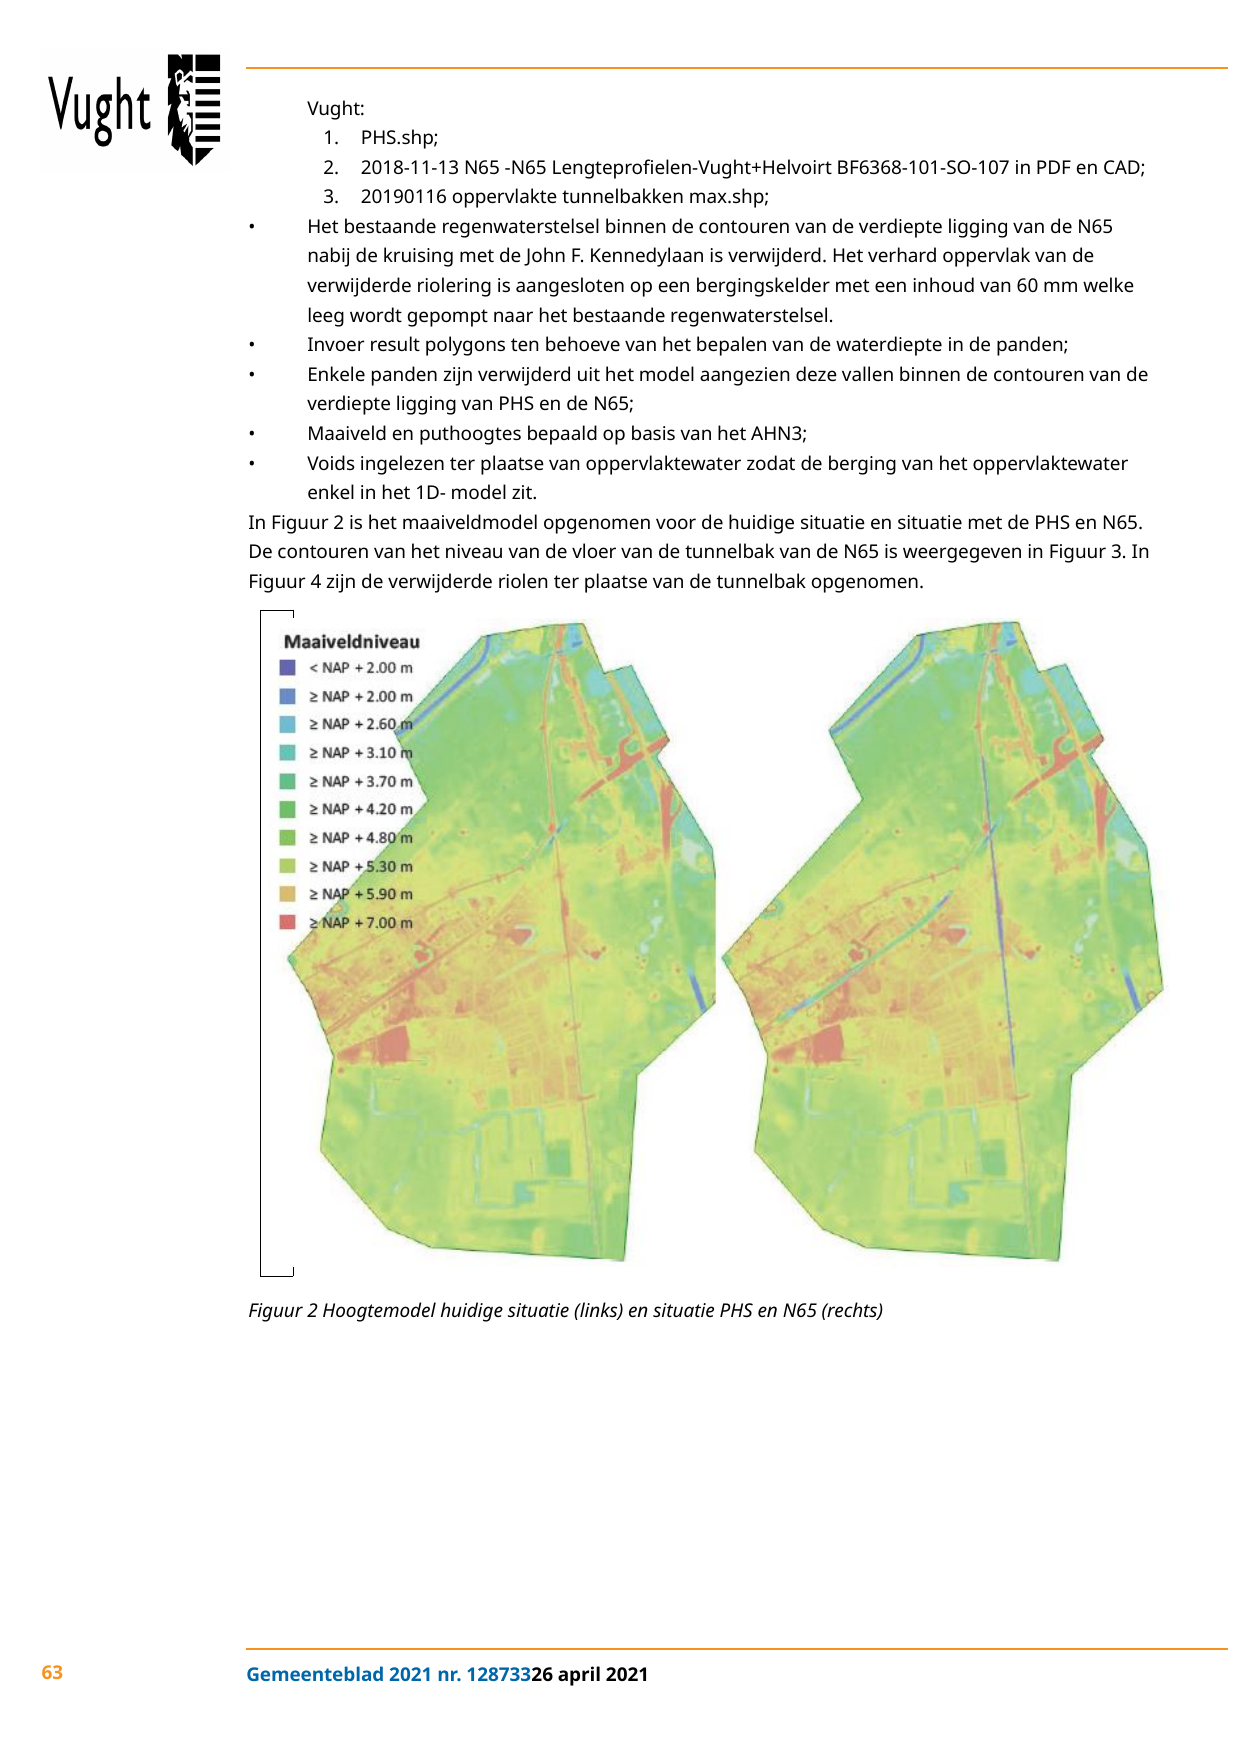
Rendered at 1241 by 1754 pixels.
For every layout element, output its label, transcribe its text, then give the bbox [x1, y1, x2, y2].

list Invoer result polygons ten behoeve van het bepalen van de waterdiepte in de panden; [248, 331, 1152, 357]
list Enkele panden zijn verwijderd uit het model aangezien deze vallen binnen de contouren van de verdiepte ligging van PHS en de N65; [248, 361, 1152, 416]
text Figuur 2 Hoogtemodel huidige situatie (links) en situatie PHS en N65 (rechts) [248, 1297, 1152, 1323]
picture [268, 618, 1173, 1267]
text In Figuur 2 is het maaiveldmodel opgenomen voor de huidige situatie en situatie met de PHS en N65. De contouren van het niveau van de vloer van de tunnelbak van de N65 is weergegeven in Figuur 3. In Figuur 4 zijn de verwijderde riolen ter plaatse van de tunnelbak opgenomen. [248, 509, 1152, 594]
picture [41, 47, 231, 172]
list Het bestaande regenwaterstelsel binnen de contouren van de verdiepte ligging van de N65 nabij de kruising met de John F. Kennedylaan is verwijderd. Het verhard oppervlak van de verwijderde riolering is aangesloten op een bergingskelder met een inhoud van 60 mm welke leeg wordt gepompt naar het bestaande regenwaterstelsel. [248, 213, 1152, 328]
list Voids ingelezen ter plaatse van oppervlaktewater zodat de berging van het oppervlaktewater enkel in het 1D- model zit. [248, 450, 1152, 505]
list 2018-11-13 N65 -N65 Lengteprofielen-Vught+Helvoirt BF6368-101-SO-107 in PDF en CAD; [323, 154, 1152, 180]
list PHS.shp; [323, 124, 1152, 150]
list Maaiveld en puthoogtes bepaald op basis van het AHN3; [248, 420, 1152, 446]
list Vught: [248, 95, 1152, 121]
list 20190116 oppervlakte tunnelbakken max.shp; [323, 183, 1152, 209]
